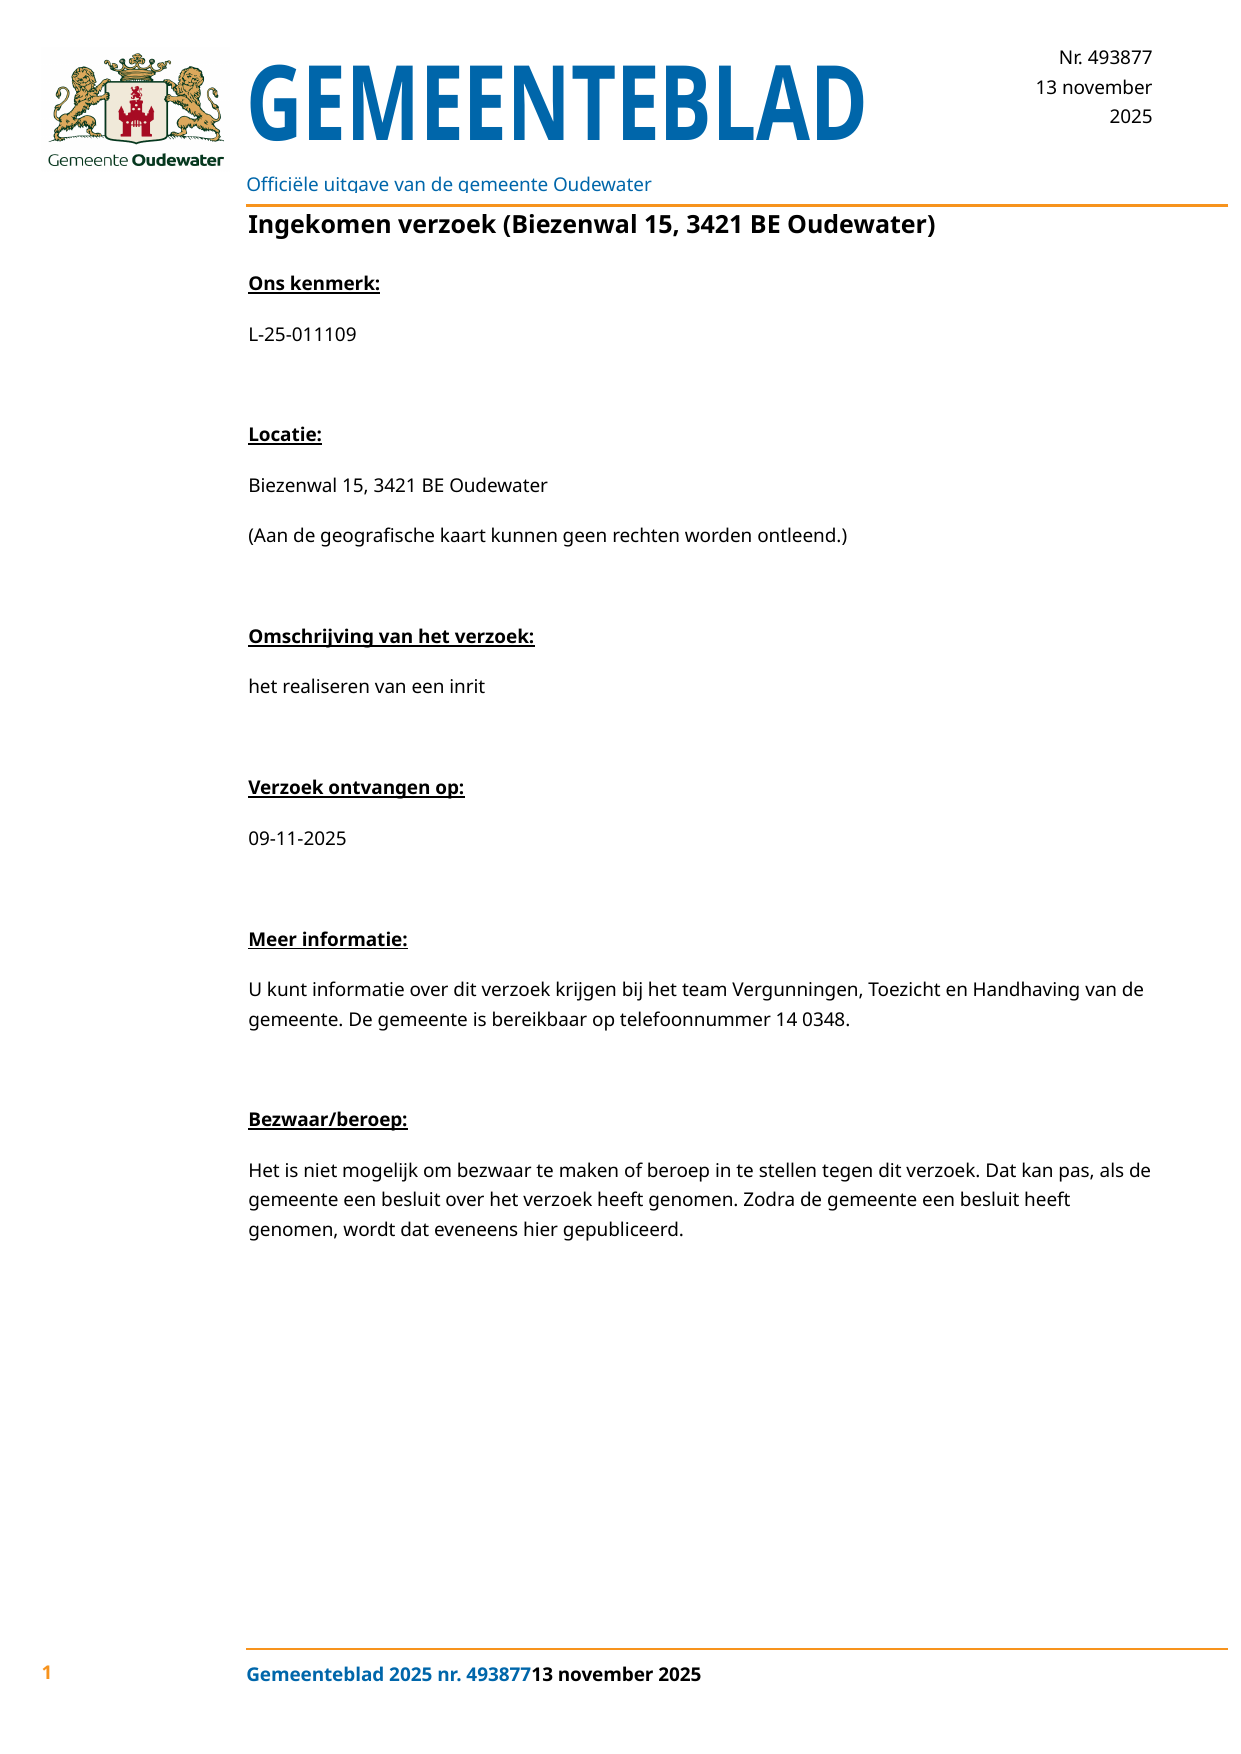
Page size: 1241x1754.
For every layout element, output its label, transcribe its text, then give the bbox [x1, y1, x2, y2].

text Bezwaar/beroep: [248, 1107, 1152, 1132]
text Omschrijving van het verzoek: [248, 623, 1152, 649]
picture [41, 47, 231, 172]
text U kunt informatie over dit verzoek krijgen bij het team Vergunningen, Toezicht en Handhaving van de gemeente. De gemeente is bereikbaar op telefoonnummer 14 0348. [248, 976, 1152, 1031]
text Locatie: [248, 422, 1152, 447]
text Ingekomen verzoek (Biezenwal 15, 3421 BE Oudewater) [248, 207, 1152, 241]
text (Aan de geografische kaart kunnen geen rechten worden ontleend.) [248, 522, 1152, 548]
text Biezenwal 15, 3421 BE Oudewater [248, 472, 1152, 498]
text Meer informatie: [248, 926, 1152, 951]
text 09-11-2025 [248, 825, 1152, 851]
text Het is niet mogelijk om bezwaar te maken of beroep in te stellen tegen dit verzoek. Dat kan pas, als de gemeente een besluit over het verzoek heeft genomen. Zodra de gemeente een besluit heeft genomen, wordt dat eveneens hier gepubliceerd. [248, 1157, 1152, 1242]
text Ons kenmerk: [248, 270, 1152, 296]
text L-25-011109 [248, 321, 1152, 346]
text het realiseren van een inrit [248, 674, 1152, 699]
text Verzoek ontvangen op: [248, 774, 1152, 800]
